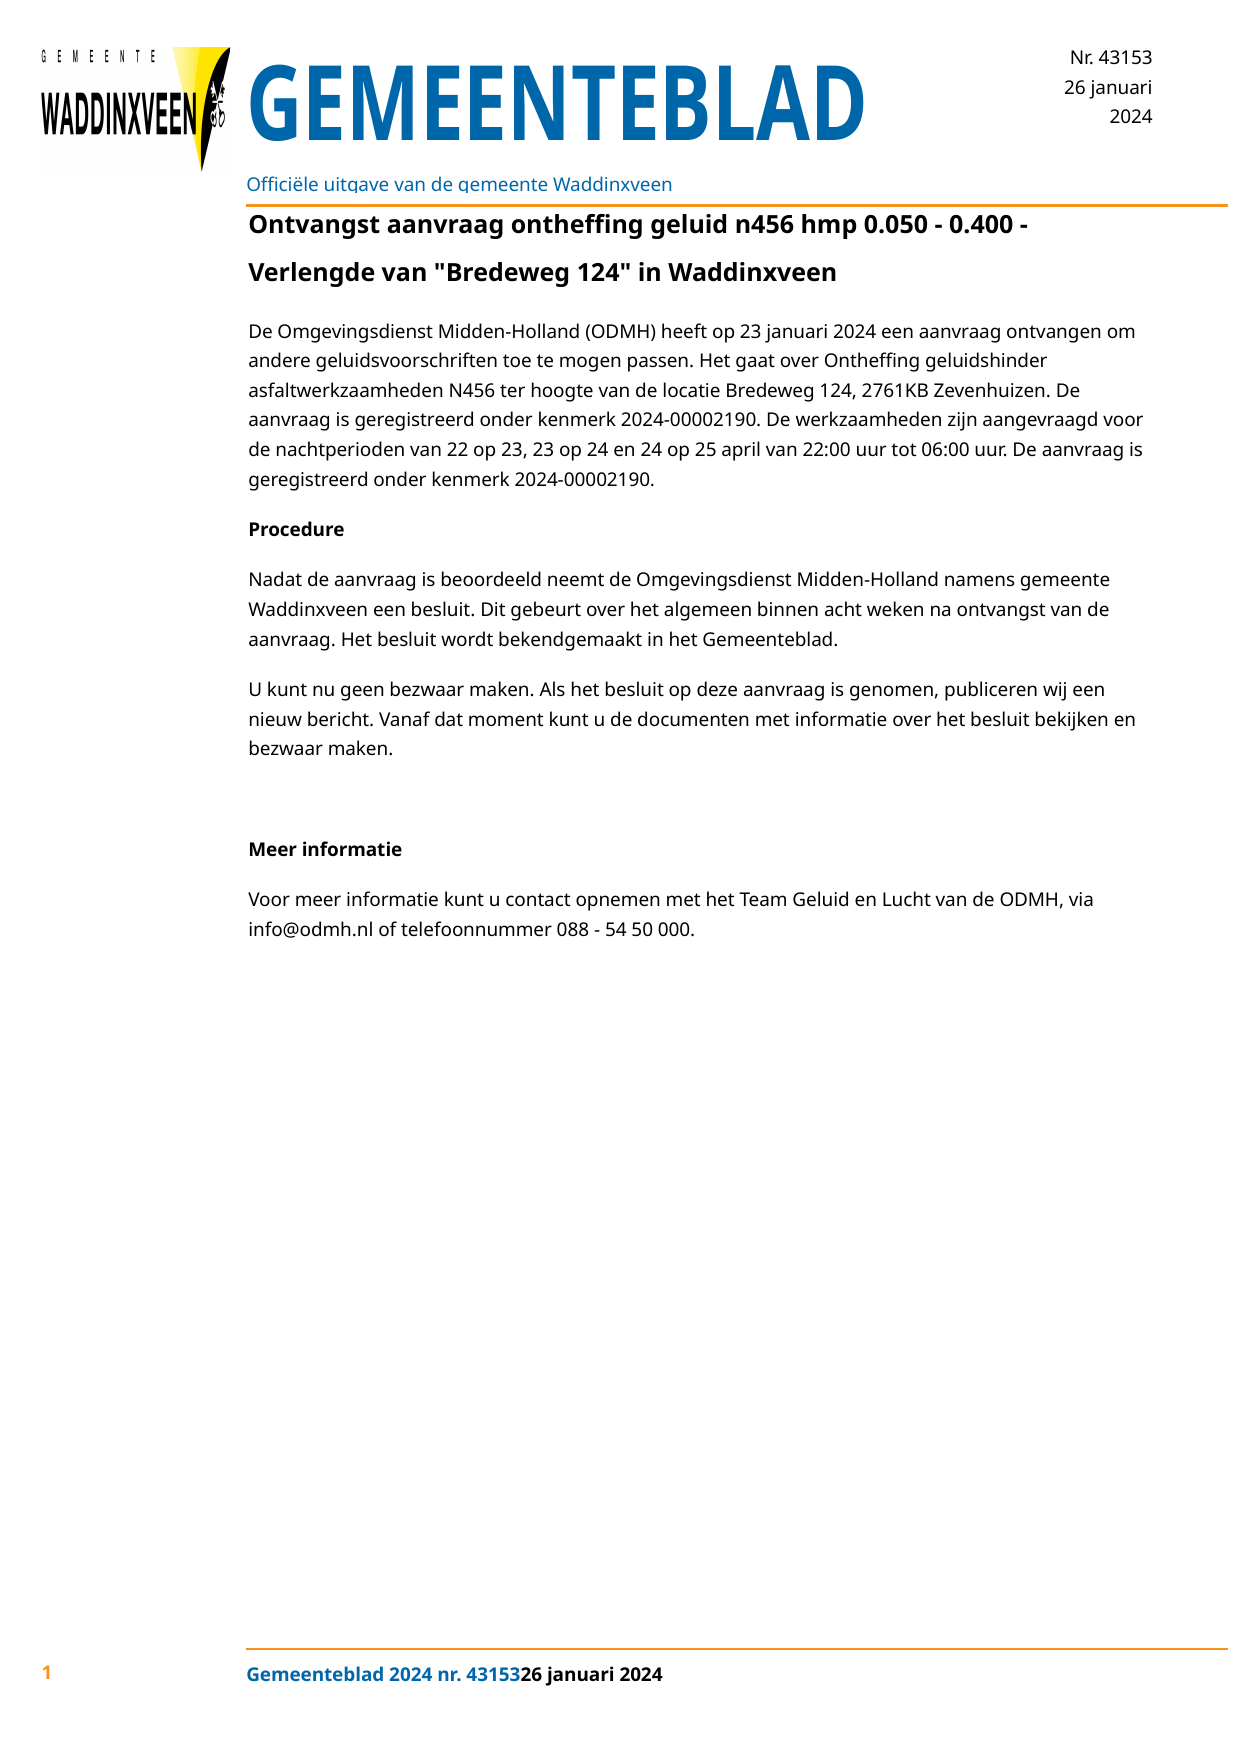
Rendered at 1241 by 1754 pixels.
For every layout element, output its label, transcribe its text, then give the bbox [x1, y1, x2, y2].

text Voor meer informatie kunt u contact opnemen met het Team Geluid en Lucht van de ODMH, via info@odmh.nl of telefoonnummer 088 - 54 50 000. [248, 887, 1152, 942]
picture [41, 47, 231, 172]
text Nadat de aanvraag is beoordeeld neemt de Omgevingsdienst Midden-Holland namens gemeente Waddinxveen een besluit. Dit gebeurt over het algemeen binnen acht weken na ontvangst van de aanvraag. Het besluit wordt bekendgemaakt in het Gemeenteblad. [248, 567, 1152, 652]
text Procedure [248, 516, 1152, 542]
text De Omgevingsdienst Midden-Holland (ODMH) heeft op 23 januari 2024 een aanvraag ontvangen om andere geluidsvoorschriften toe te mogen passen. Het gaat over Ontheffing geluidshinder asfaltwerkzaamheden N456 ter hoogte van de locatie Bredeweg 124, 2761KB Zevenhuizen. De aanvraag is geregistreerd onder kenmerk 2024-00002190. De werkzaamheden zijn aangevraagd voor de nachtperioden van 22 op 23, 23 op 24 en 24 op 25 april van 22:00 uur tot 06:00 uur. De aanvraag is geregistreerd onder kenmerk 2024-00002190. [248, 318, 1152, 492]
text Meer informatie [248, 836, 1152, 862]
text U kunt nu geen bezwaar maken. Als het besluit op deze aanvraag is genomen, publiceren wij een nieuw bericht. Vanaf dat moment kunt u de documenten met informatie over het besluit bekijken en bezwaar maken. [248, 676, 1152, 761]
text Ontvangst aanvraag ontheffing geluid n456 hmp 0.050 - 0.400 - Verlengde van "Bredeweg 124" in Waddinxveen [248, 207, 1152, 288]
